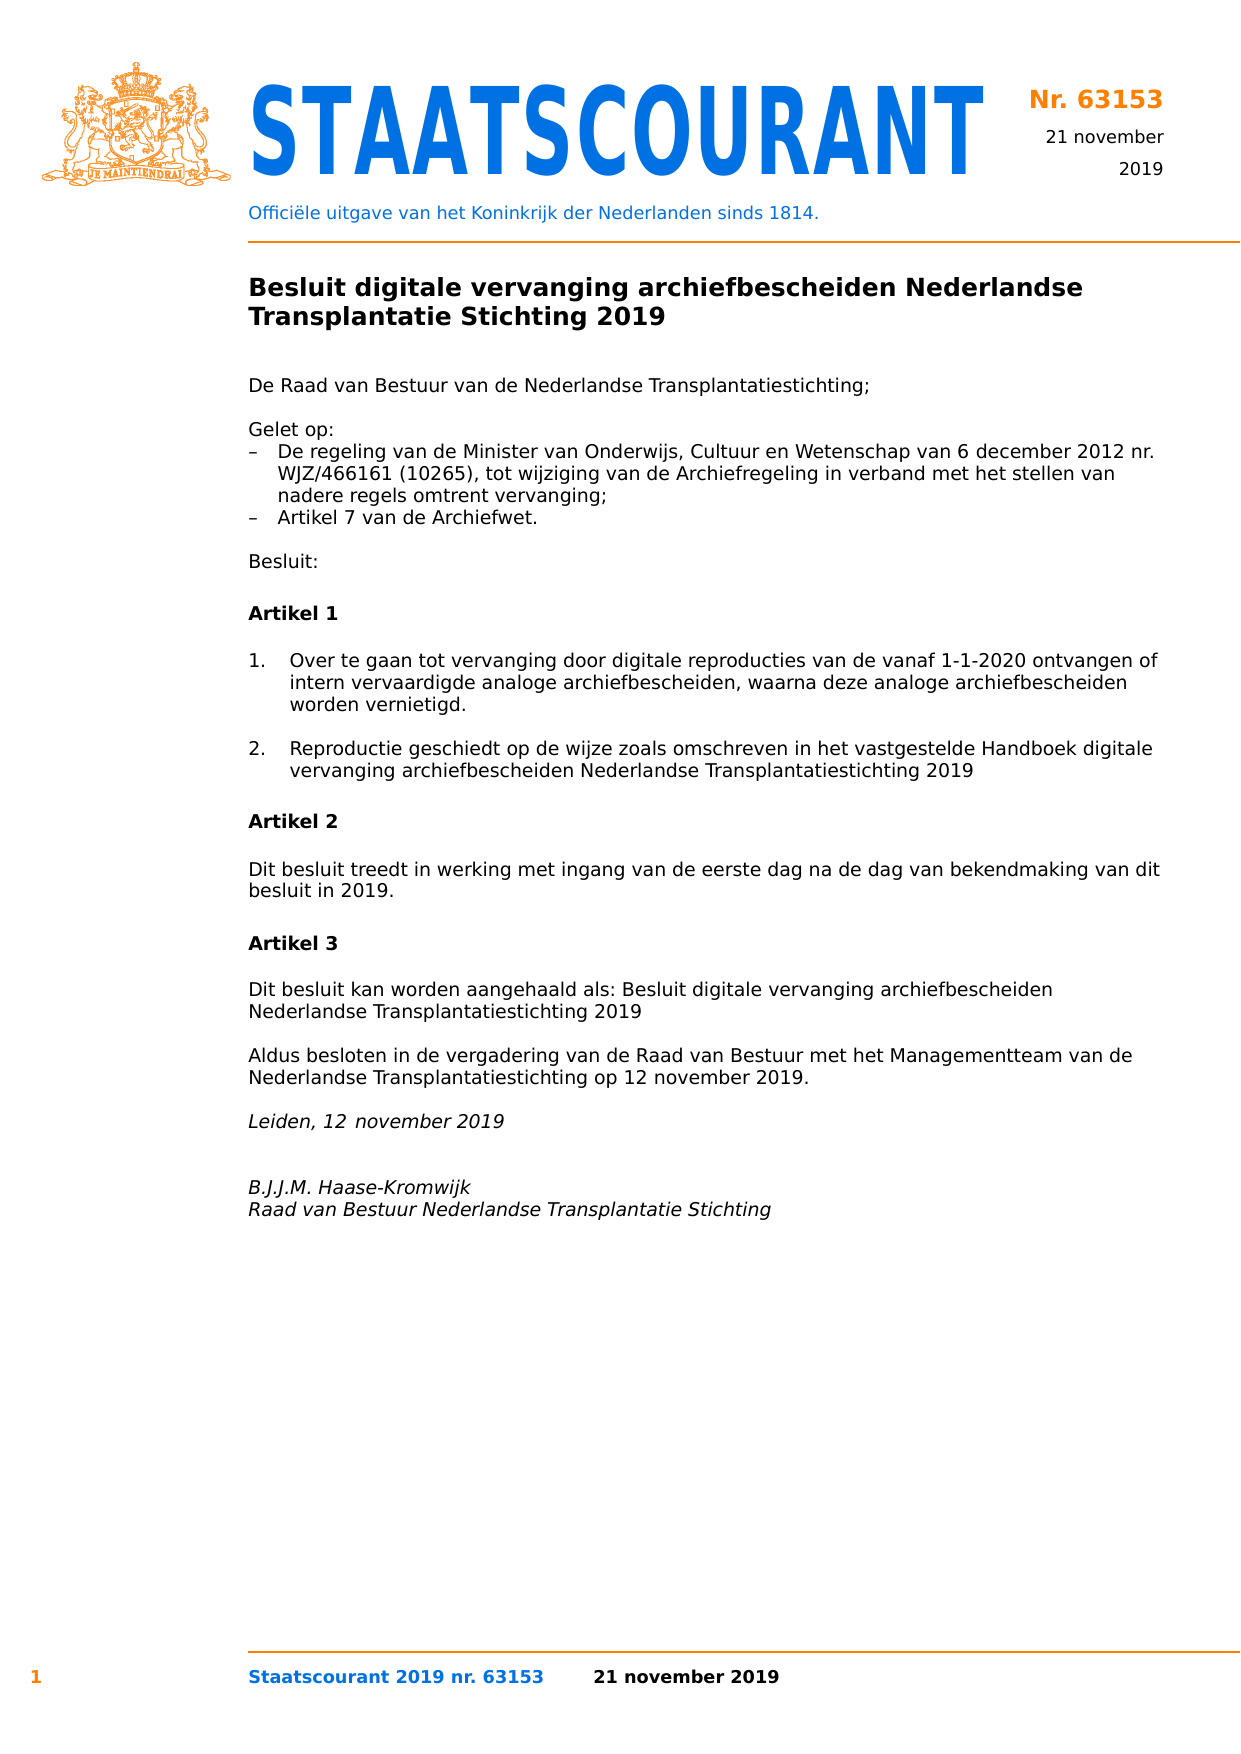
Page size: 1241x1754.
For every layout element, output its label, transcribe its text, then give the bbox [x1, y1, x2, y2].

subtitle Artikel 1 [248, 603, 1163, 625]
table_cell Officiële uitgave van het Koninkrijk der Nederlanden sinds 1814. [248, 203, 1240, 241]
text B.J.J.M. Haase-Kromwijk Raad van Bestuur Nederlandse Transplantatie Stichting [248, 1155, 1163, 1221]
table_cell 21 november [998, 121, 1240, 153]
text 2. Reproductie geschiedt op de wijze zoals omschreven in het vastgestelde Handboek digitale vervanging archiefbescheiden Nederlandse Transplantatiestichting 2019 [248, 737, 1163, 781]
text Besluit: [248, 551, 1163, 573]
table_header [25, 62, 248, 241]
text Dit besluit treedt in werking met ingang van de eerste dag na de dag van bekendmaking van dit besluit in 2019. [248, 858, 1163, 902]
text Aldus besloten in de vergadering van de Raad van Bestuur met het Managementteam van de Nederlandse Transplantatiestichting op 12 november 2019. [248, 1045, 1163, 1089]
text De Raad van Bestuur van de Nederlandse Transplantatiestichting; [248, 375, 1163, 397]
text – De regeling van de Minister van Onderwijs, Cultuur en Wetenschap van 6 december 2012 nr. WJZ/466161 (10265), tot wijziging van de Archiefregeling in verband met het stellen van nadere regels omtrent vervanging; [248, 441, 1163, 507]
picture [41, 62, 231, 186]
table_header STAATSCOURANT [248, 62, 998, 203]
text 1. Over te gaan tot vervanging door digitale reproducties van de vanaf 1-1-2020 ontvangen of intern vervaardigde analoge archiefbescheiden, waarna deze analoge archiefbescheiden worden vernietigd. [248, 650, 1163, 716]
table_cell 2019 [998, 153, 1240, 203]
text Leiden, 12 november 2019 [248, 1111, 1163, 1133]
text Gelet op: [248, 419, 1163, 441]
text – Artikel 7 van de Archiefwet. [248, 507, 1163, 529]
text Dit besluit kan worden aangehaald als: Besluit digitale vervanging archiefbescheiden Nederlandse Transplantatiestichting 2019 [248, 979, 1163, 1023]
subtitle Artikel 3 [248, 932, 1163, 954]
subtitle Besluit digitale vervanging archiefbescheiden Nederlandse Transplantatie Stichting 2019 [248, 273, 1163, 331]
table_header Nr. 63153 [998, 62, 1240, 121]
subtitle Artikel 2 [248, 811, 1163, 833]
